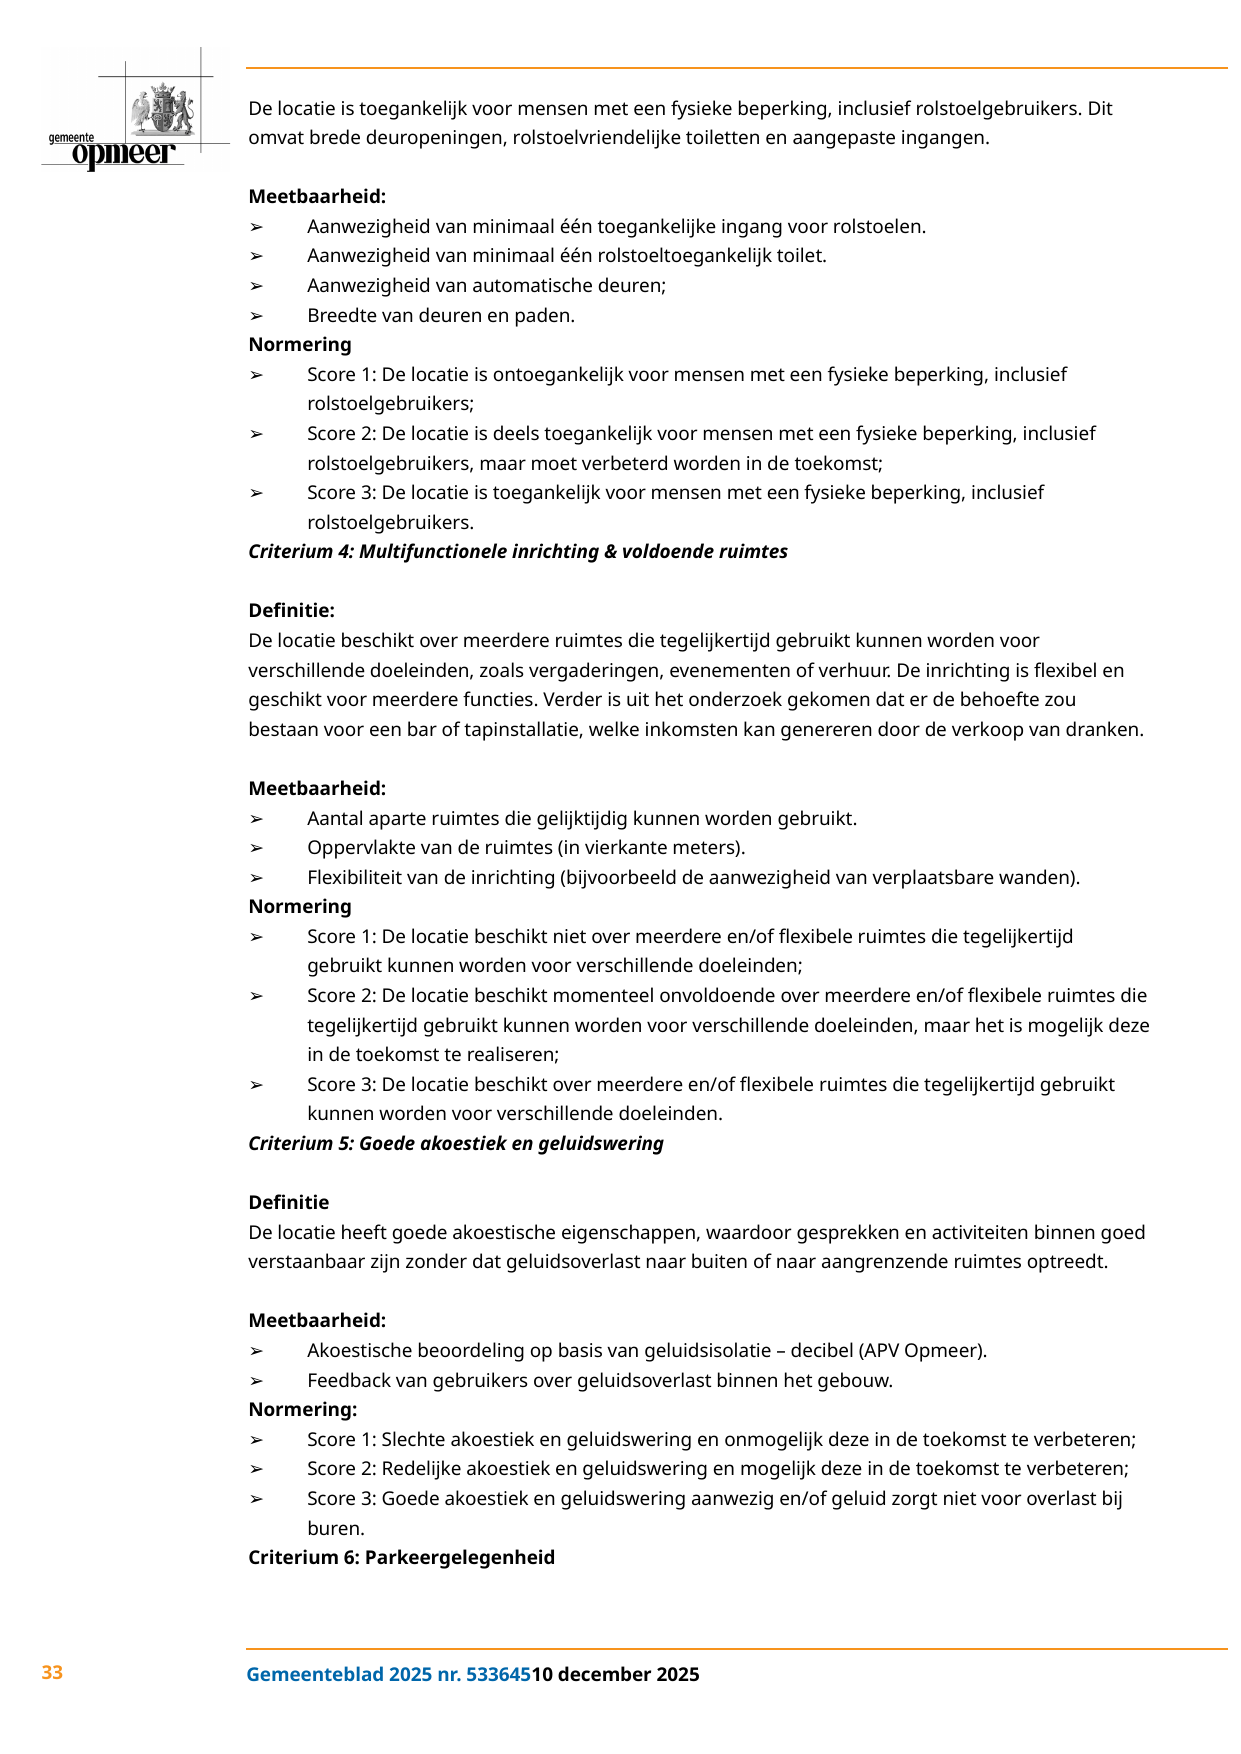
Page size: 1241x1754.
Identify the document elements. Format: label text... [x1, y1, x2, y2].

list Oppervlakte van de ruimtes (in vierkante meters). [248, 834, 1152, 860]
list Score 3: De locatie is toegankelijk voor mensen met een fysieke beperking, inclusief rolstoelgebruikers. [248, 479, 1152, 535]
list Score 2: Redelijke akoestiek en geluidswering en mogelijk deze in de toekomst te verbeteren; [248, 1456, 1152, 1481]
picture [41, 47, 231, 172]
text Meetbaarheid: [248, 775, 1152, 801]
text Normering: [248, 1396, 1152, 1422]
text Meetbaarheid: [248, 1308, 1152, 1333]
list Aanwezigheid van minimaal één toegankelijke ingang voor rolstoelen. [248, 213, 1152, 239]
list Flexibiliteit van de inrichting (bijvoorbeeld de aanwezigheid van verplaatsbare wanden). [248, 864, 1152, 890]
text De locatie is toegankelijk voor mensen met een fysieke beperking, inclusief rolstoelgebruikers. Dit omvat brede deuropeningen, rolstoelvriendelijke toiletten en aangepaste ingangen. [248, 95, 1152, 150]
list Aanwezigheid van minimaal één rolstoeltoegankelijk toilet. [248, 243, 1152, 268]
text De locatie beschikt over meerdere ruimtes die tegelijkertijd gebruikt kunnen worden voor verschillende doeleinden, zoals vergaderingen, evenementen of verhuur. De inrichting is flexibel en geschikt voor meerdere functies. Verder is uit het onderzoek gekomen dat er de behoefte zou bestaan voor een bar of tapinstallatie, welke inkomsten kan genereren door de verkoop van dranken. [248, 627, 1152, 742]
text De locatie heeft goede akoestische eigenschappen, waardoor gesprekken en activiteiten binnen goed verstaanbaar zijn zonder dat geluidsoverlast naar buiten of naar aangrenzende ruimtes optreedt. [248, 1219, 1152, 1274]
list Akoestische beoordeling op basis van geluidsisolatie – decibel (APV Opmeer). [248, 1337, 1152, 1363]
text Definitie: [248, 598, 1152, 623]
text Normering [248, 893, 1152, 919]
list Score 1: De locatie beschikt niet over meerdere en/of flexibele ruimtes die tegelijkertijd gebruikt kunnen worden voor verschillende doeleinden; [248, 923, 1152, 978]
text Meetbaarheid: [248, 183, 1152, 209]
list Score 3: De locatie beschikt over meerdere en/of flexibele ruimtes die tegelijkertijd gebruikt kunnen worden voor verschillende doeleinden. [248, 1071, 1152, 1126]
list Score 2: De locatie is deels toegankelijk voor mensen met een fysieke beperking, inclusief rolstoelgebruikers, maar moet verbeterd worden in de toekomst; [248, 420, 1152, 476]
text Criterium 6: Parkeergelegenheid [248, 1544, 1152, 1570]
text Definitie [248, 1189, 1152, 1215]
text Normering [248, 331, 1152, 357]
list Score 3: Goede akoestiek en geluidswering aanwezig en/of geluid zorgt niet voor overlast bij buren. [248, 1485, 1152, 1541]
text Criterium 5: Goede akoestiek en geluidswering [248, 1130, 1152, 1156]
list Aantal aparte ruimtes die gelijktijdig kunnen worden gebruikt. [248, 805, 1152, 831]
text Criterium 4: Multifunctionele inrichting & voldoende ruimtes [248, 538, 1152, 564]
list Score 1: De locatie is ontoegankelijk voor mensen met een fysieke beperking, inclusief rolstoelgebruikers; [248, 361, 1152, 416]
list Score 1: Slechte akoestiek en geluidswering en onmogelijk deze in de toekomst te verbeteren; [248, 1426, 1152, 1452]
list Breedte van deuren en paden. [248, 302, 1152, 328]
list Score 2: De locatie beschikt momenteel onvoldoende over meerdere en/of flexibele ruimtes die tegelijkertijd gebruikt kunnen worden voor verschillende doeleinden, maar het is mogelijk deze in de toekomst te realiseren; [248, 982, 1152, 1067]
list Feedback van gebruikers over geluidsoverlast binnen het gebouw. [248, 1367, 1152, 1393]
list Aanwezigheid van automatische deuren; [248, 272, 1152, 298]
